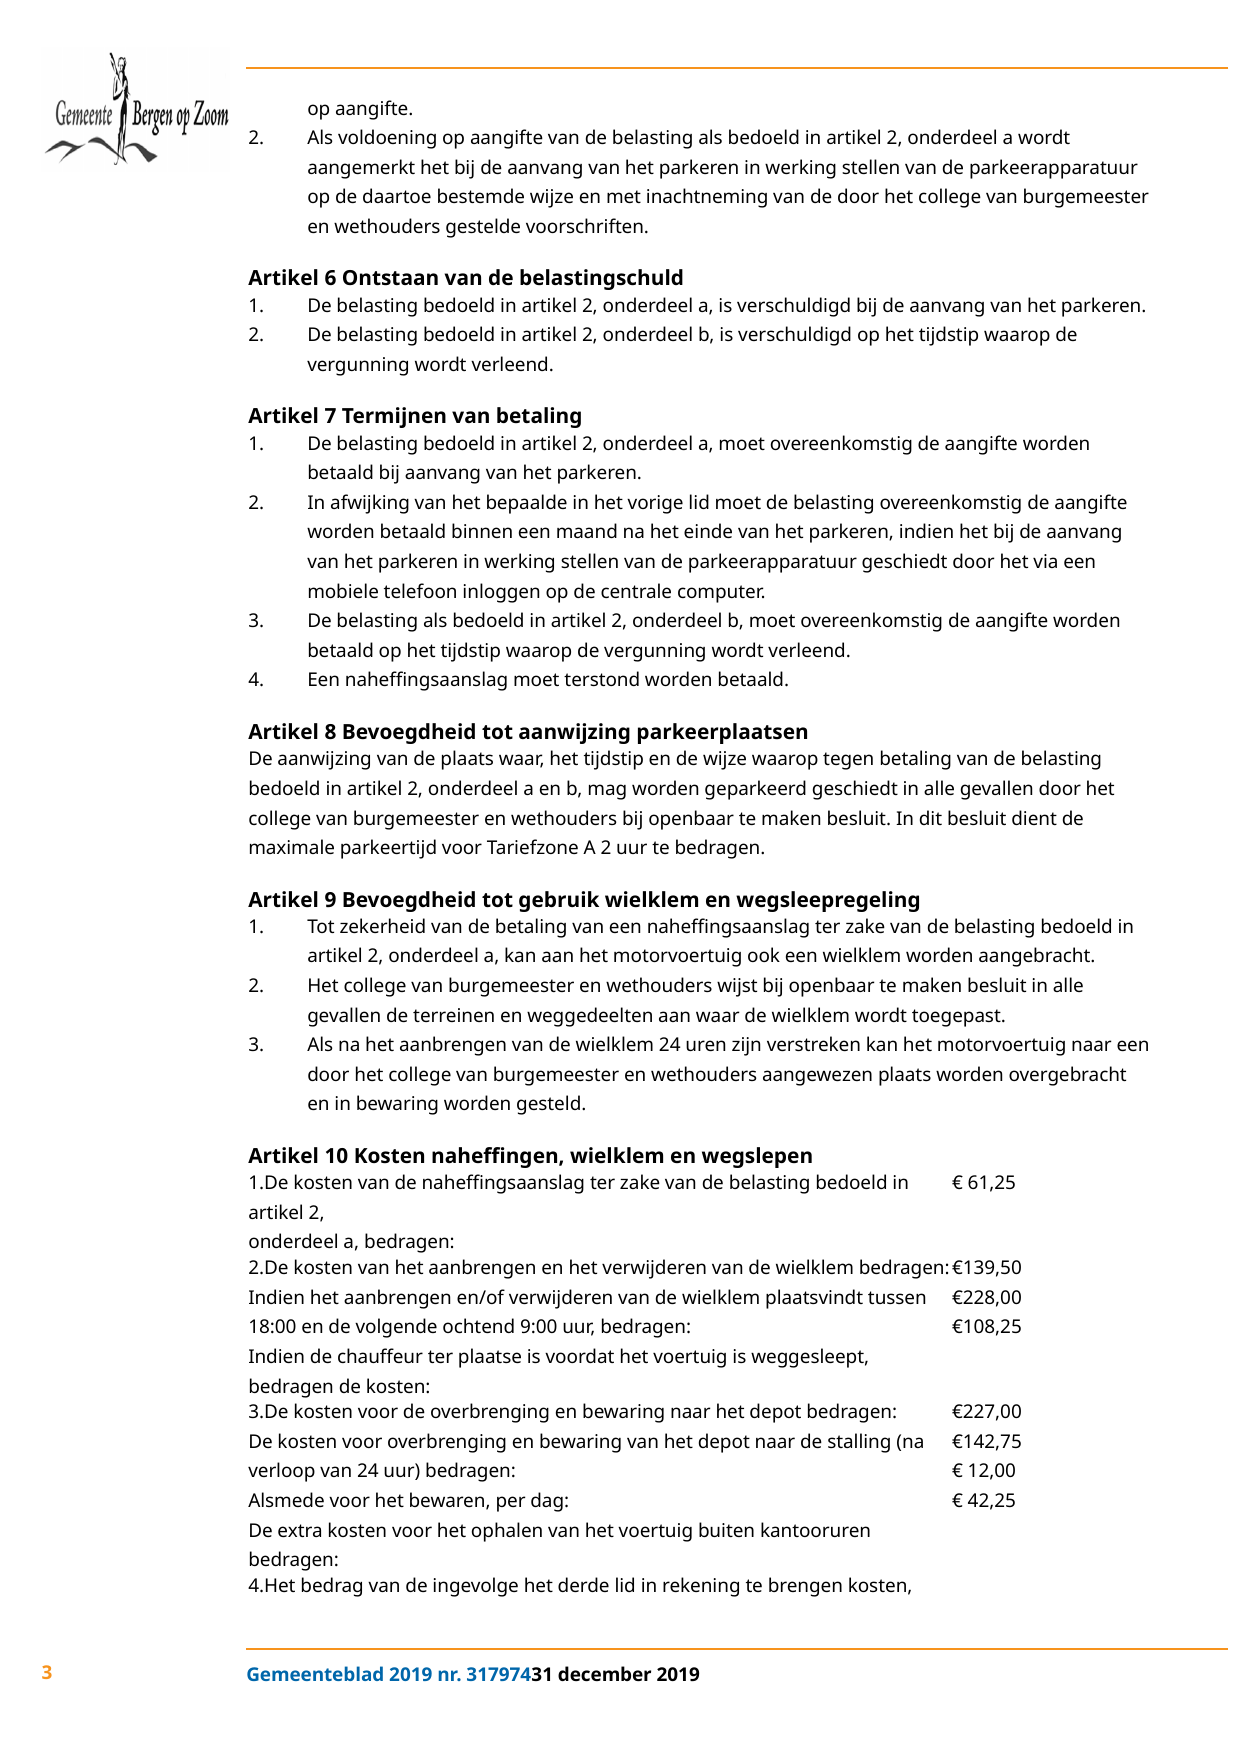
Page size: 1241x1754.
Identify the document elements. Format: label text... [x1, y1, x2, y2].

list Een naheffingsaanslag moet terstond worden betaald. [248, 667, 1152, 692]
list Het college van burgemeester en wethouders wijst bij openbaar te maken besluit in alle gevallen de terreinen en weggedeelten aan waar de wielklem wordt toegepast. [248, 972, 1152, 1028]
table_cell 2.De kosten van het aanbrengen en het verwijderen van de wielklem bedragen: Indien het aanbrengen en/of verwijderen van de wielklem plaatsvindt tussen 18:00 en de volgende ochtend 9:00 uur, bedragen: Indien de chauffeur ter plaatse is voordat het voertuig is weggesleept, bedragen de kosten: [248, 1255, 952, 1398]
list op aangifte. [248, 95, 1152, 121]
list De belasting bedoeld in artikel 2, onderdeel a, is verschuldigd bij de aanvang van het parkeren. [248, 292, 1152, 318]
text Artikel 8 Bevoegdheid tot aanwijzing parkeerplaatsen [248, 717, 1152, 746]
list Als voldoening op aangifte van de belasting als bedoeld in artikel 2, onderdeel a wordt aangemerkt het bij de aanvang van het parkeren in werking stellen van de parkeerapparatuur op de daartoe bestemde wijze en met inachtneming van de door het college van burgemeester en wethouders gestelde voorschriften. [248, 124, 1152, 239]
list De belasting bedoeld in artikel 2, onderdeel b, is verschuldigd op het tijdstip waarop de vergunning wordt verleend. [248, 322, 1152, 377]
text Artikel 10 Kosten naheffingen, wielklem en wegslepen [248, 1141, 1152, 1169]
picture [41, 47, 231, 172]
text De aanwijzing van de plaats waar, het tijdstip en de wijze waarop tegen betaling van de belasting bedoeld in artikel 2, onderdeel a en b, mag worden geparkeerd geschiedt in alle gevallen door het college van burgemeester en wethouders bij openbaar te maken besluit. In dit besluit dient de maximale parkeertijd voor Tariefzone A 2 uur te bedragen. [248, 746, 1152, 860]
table_header 1.De kosten van de naheffingsaanslag ter zake van de belasting bedoeld in artikel 2, onderdeel a, bedragen: [248, 1170, 952, 1254]
text Artikel 7 Termijnen van betaling [248, 402, 1152, 430]
text Artikel 9 Bevoegdheid tot gebruik wielklem en wegsleepregeling [248, 885, 1152, 913]
table_header € 61,25 [952, 1170, 1152, 1254]
table_cell 4.Het bedrag van de ingevolge het derde lid in rekening te brengen kosten, [248, 1572, 952, 1598]
list In afwijking van het bepaalde in het vorige lid moet de belasting overeenkomstig de aangifte worden betaald binnen een maand na het einde van het parkeren, indien het bij de aanvang van het parkeren in werking stellen van de parkeerapparatuur geschiedt door het via een mobiele telefoon inloggen op de centrale computer. [248, 489, 1152, 604]
table_cell [952, 1572, 1152, 1598]
table_cell 3.De kosten voor de overbrenging en bewaring naar het depot bedragen: De kosten voor overbrenging en bewaring van het depot naar de stalling (na verloop van 24 uur) bedragen: Alsmede voor het bewaren, per dag: De extra kosten voor het ophalen van het voertuig buiten kantooruren bedragen: [248, 1399, 952, 1572]
list Tot zekerheid van de betaling van een naheffingsaanslag ter zake van de belasting bedoeld in artikel 2, onderdeel a, kan aan het motorvoertuig ook een wielklem worden aangebracht. [248, 913, 1152, 968]
table_cell €139,50 €228,00 €108,25 [952, 1255, 1152, 1398]
text Artikel 6 Ontstaan van de belastingschuld [248, 263, 1152, 292]
list De belasting bedoeld in artikel 2, onderdeel a, moet overeenkomstig de aangifte worden betaald bij aanvang van het parkeren. [248, 430, 1152, 485]
table_cell €227,00 €142,75 € 12,00 € 42,25 [952, 1399, 1152, 1572]
list Als na het aanbrengen van de wielklem 24 uren zijn verstreken kan het motorvoertuig naar een door het college van burgemeester en wethouders aangewezen plaats worden overgebracht en in bewaring worden gesteld. [248, 1031, 1152, 1116]
list De belasting als bedoeld in artikel 2, onderdeel b, moet overeenkomstig de aangifte worden betaald op het tijdstip waarop de vergunning wordt verleend. [248, 607, 1152, 663]
